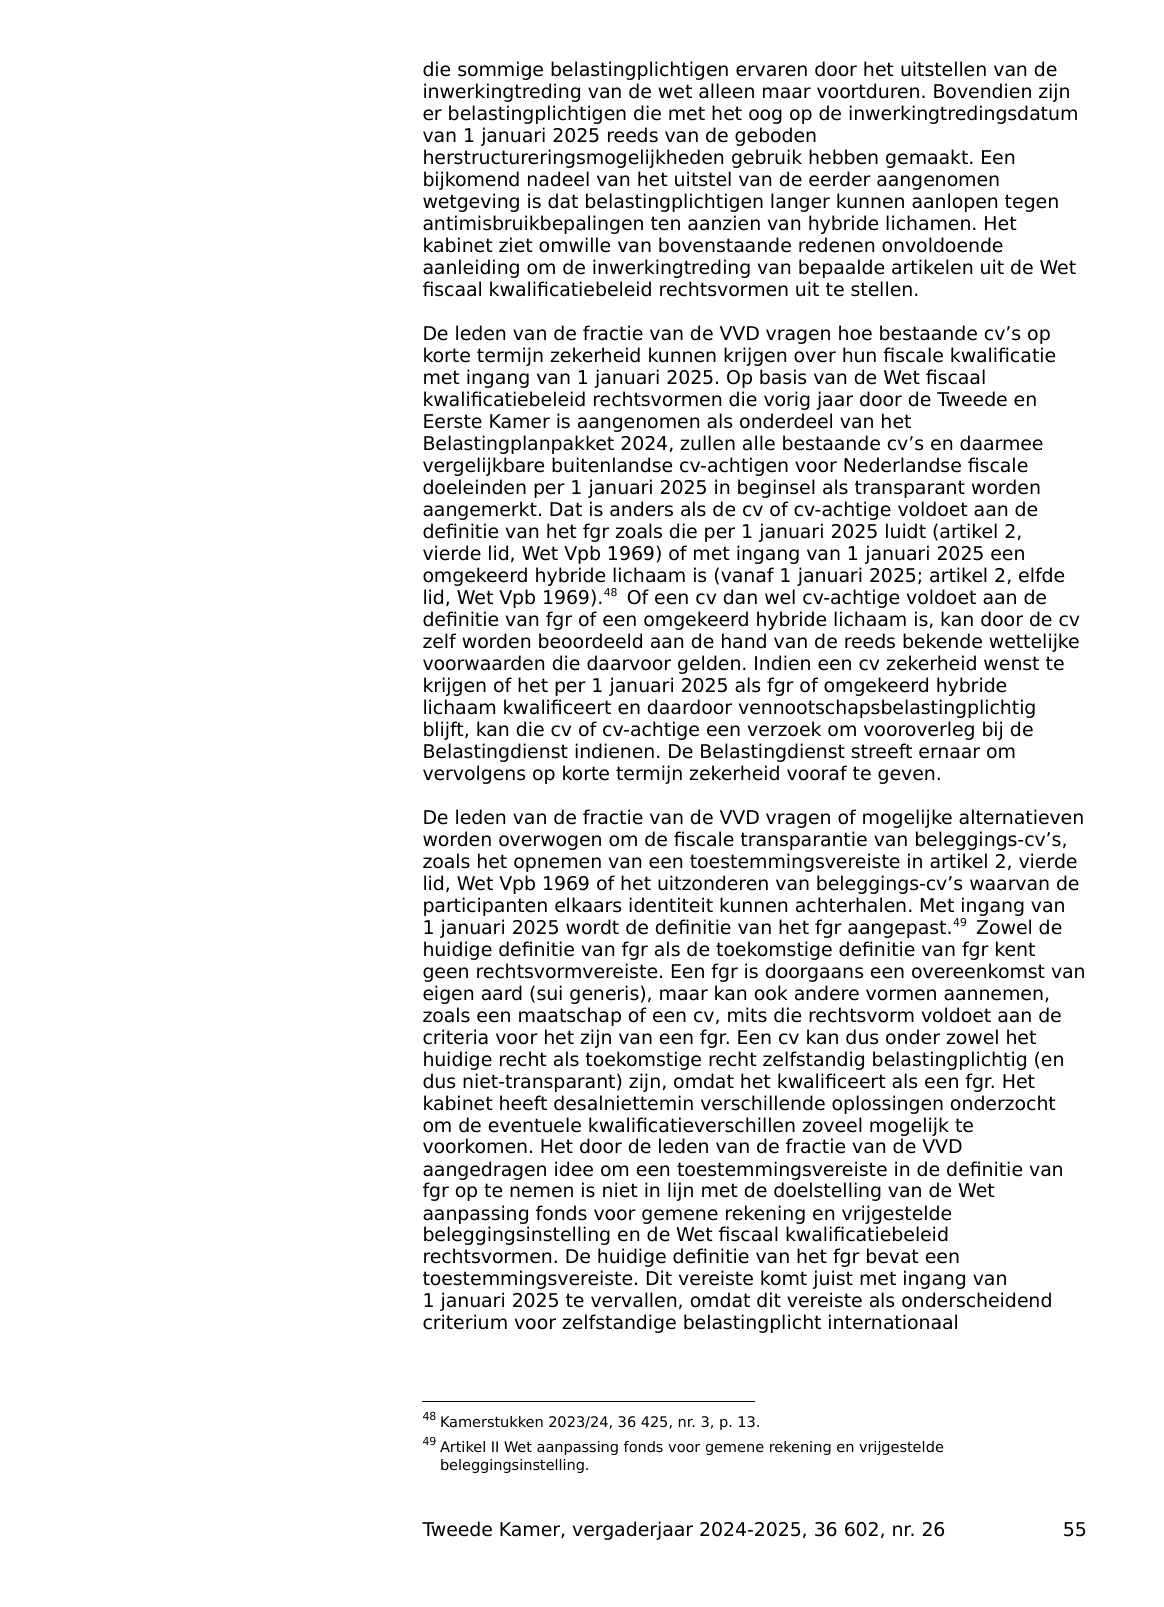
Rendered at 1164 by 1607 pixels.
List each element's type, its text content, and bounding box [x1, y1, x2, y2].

text Kamerstukken 2023/24, 36 425, nr. 3, p. 13. [422, 1410, 1087, 1432]
text die sommige belastingplichtigen ervaren door het uitstellen van de inwerkingtreding van de wet alleen maar voortduren. Bovendien zijn er belastingplichtigen die met het oog op de inwerkingtredingsdatum van 1 januari 2025 reeds van de geboden herstructureringsmogelijkheden gebruik hebben gemaakt. Een bijkomend nadeel van het uitstel van de eerder aangenomen wetgeving is dat belastingplichtigen langer kunnen aanlopen tegen antimisbruikbepalingen ten aanzien van hybride lichamen. Het kabinet ziet omwille van bovenstaande redenen onvoldoende aanleiding om de inwerkingtreding van bepaalde artikelen uit de Wet fiscaal kwalificatiebeleid rechtsvormen uit te stellen. [422, 59, 1087, 301]
text Artikel II Wet aanpassing fonds voor gemene rekening en vrijgestelde beleggingsinstelling. [422, 1435, 1087, 1474]
text De leden van de fractie van de VVD vragen hoe bestaande cv’s op korte termijn zekerheid kunnen krijgen over hun fiscale kwalificatie met ingang van 1 januari 2025. Op basis van de Wet fiscaal kwalificatiebeleid rechtsvormen die vorig jaar door de Tweede en Eerste Kamer is aangenomen als onderdeel van het Belastingplanpakket 2024, zullen alle bestaande cv’s en daarmee vergelijkbare buitenlandse cv-achtigen voor Nederlandse fiscale doeleinden per 1 januari 2025 in beginsel als transparant worden aangemerkt. Dat is anders als de cv of cv-achtige voldoet aan de definitie van het fgr zoals die per 1 januari 2025 luidt (artikel 2, vierde lid, Wet Vpb 1969) of met ingang van 1 januari 2025 een omgekeerd hybride lichaam is (vanaf 1 januari 2025; artikel 2, elfde lid, Wet Vpb 1969). Of een cv dan wel cv-achtige voldoet aan de definitie van fgr of een omgekeerd hybride lichaam is, kan door de cv zelf worden beoordeeld aan de hand van de reeds bekende wettelijke voorwaarden die daarvoor gelden. Indien een cv zekerheid wenst te krijgen of het per 1 januari 2025 als fgr of omgekeerd hybride lichaam kwalificeert en daardoor vennootschapsbelastingplichtig blijft, kan die cv of cv-achtige een verzoek om vooroverleg bij de Belastingdienst indienen. De Belastingdienst streeft ernaar om vervolgens op korte termijn zekerheid vooraf te geven. [422, 323, 1087, 784]
text De leden van de fractie van de VVD vragen of mogelijke alternatieven worden overwogen om de fiscale transparantie van beleggings-cv’s, zoals het opnemen van een toestemmingsvereiste in artikel 2, vierde lid, Wet Vpb 1969 of het uitzonderen van beleggings-cv’s waarvan de participanten elkaars identiteit kunnen achterhalen. Met ingang van 1 januari 2025 wordt de definitie van het fgr aangepast. Zowel de huidige definitie van fgr als de toekomstige definitie van fgr kent geen rechtsvormvereiste. Een fgr is doorgaans een overeenkomst van eigen aard (sui generis), maar kan ook andere vormen aannemen, zoals een maatschap of een cv, mits die rechtsvorm voldoet aan de criteria voor het zijn van een fgr. Een cv kan dus onder zowel het huidige recht als toekomstige recht zelfstandig belastingplichtig (en dus niet-transparant) zijn, omdat het kwalificeert als een fgr. Het kabinet heeft desalniettemin verschillende oplossingen onderzocht om de eventuele kwalificatieverschillen zoveel mogelijk te voorkomen. Het door de leden van de fractie van de VVD aangedragen idee om een toestemmingsvereiste in de definitie van fgr op te nemen is niet in lijn met de doelstelling van de Wet aanpassing fonds voor gemene rekening en vrijgestelde beleggingsinstelling en de Wet fiscaal kwalificatiebeleid rechtsvormen. De huidige definitie van het fgr bevat een toestemmingsvereiste. Dit vereiste komt juist met ingang van 1 januari 2025 te vervallen, omdat dit vereiste als onderscheidend criterium voor zelfstandige belastingplicht internationaal [422, 807, 1087, 1334]
